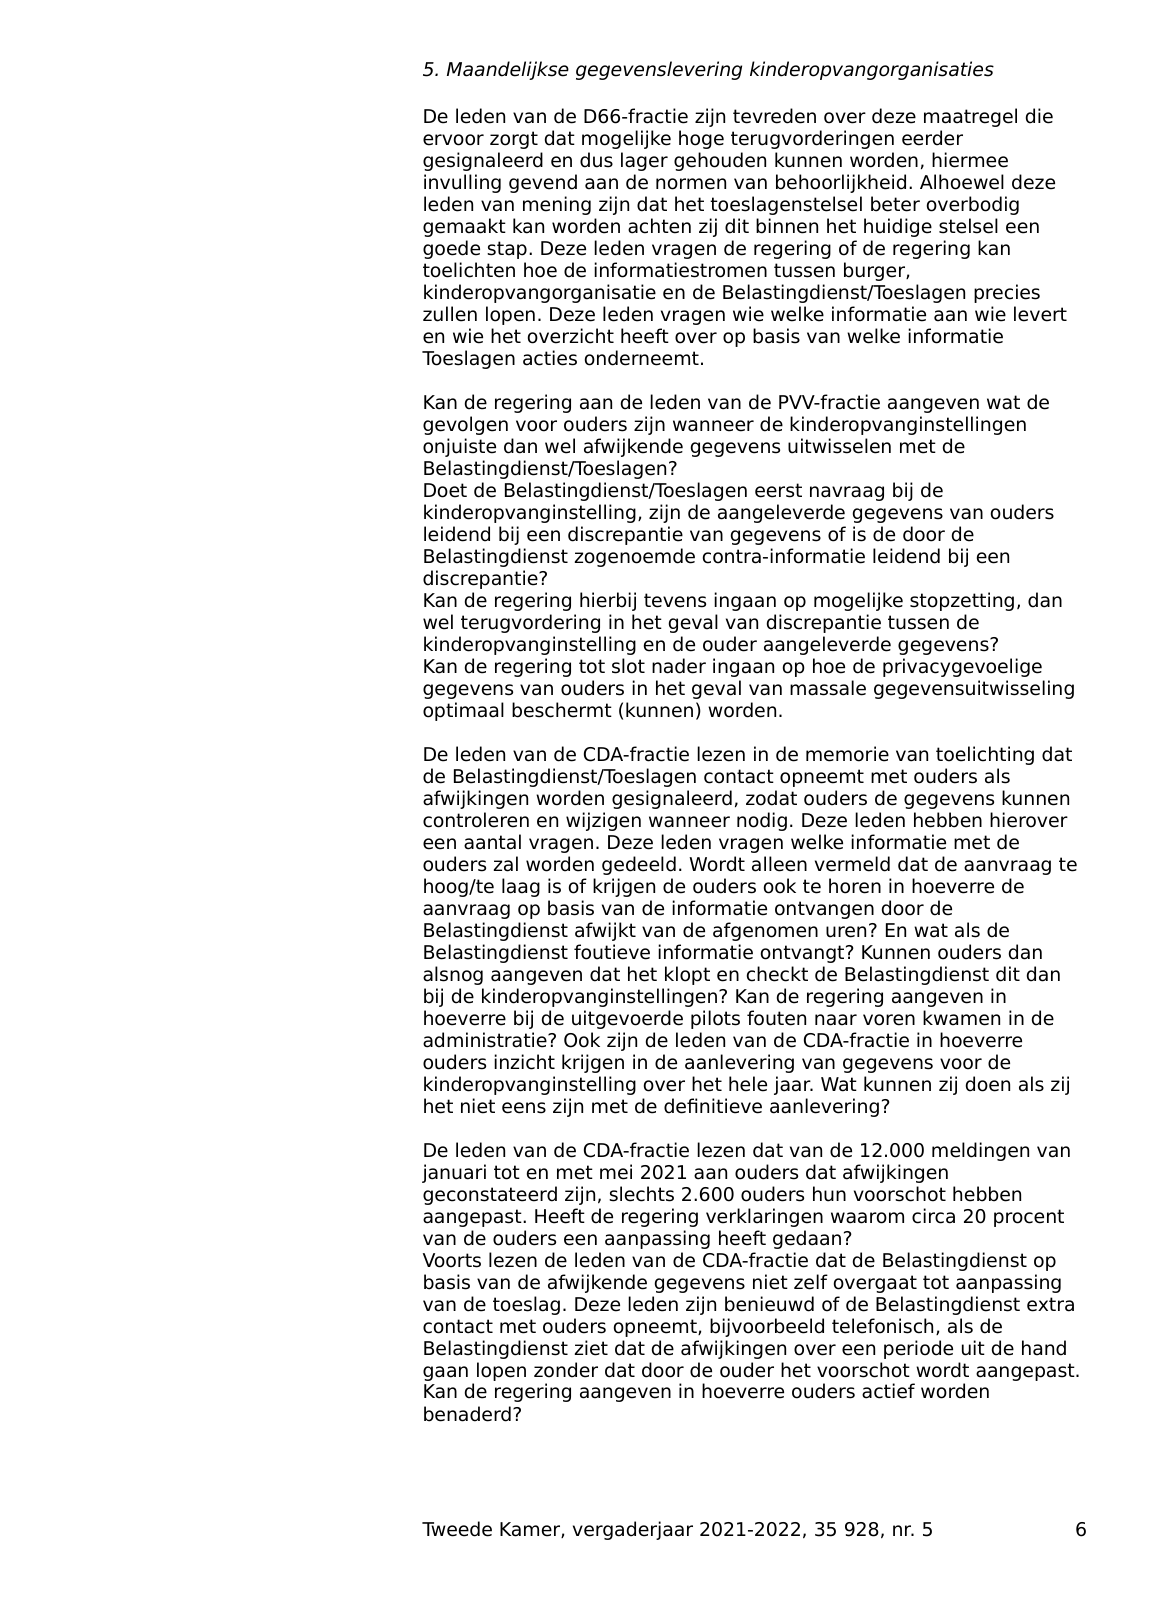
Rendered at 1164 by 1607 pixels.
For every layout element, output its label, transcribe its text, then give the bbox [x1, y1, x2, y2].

text Doet de Belastingdienst/Toeslagen eerst navraag bij de kinderopvanginstelling, zijn de aangeleverde gegevens van ouders leidend bij een discrepantie van gegevens of is de door de Belastingdienst zogenoemde contra-informatie leidend bij een discrepantie? [422, 480, 1087, 590]
text Kan de regering hierbij tevens ingaan op mogelijke stopzetting, dan wel terugvordering in het geval van discrepantie tussen de kinderopvanginstelling en de ouder aangeleverde gegevens? [422, 590, 1087, 656]
text Voorts lezen de leden van de CDA-fractie dat de Belastingdienst op basis van de afwijkende gegevens niet zelf overgaat tot aanpassing van de toeslag. Deze leden zijn benieuwd of de Belastingdienst extra contact met ouders opneemt, bijvoorbeeld telefonisch, als de Belastingdienst ziet dat de afwijkingen over een periode uit de hand gaan lopen zonder dat door de ouder het voorschot wordt aangepast. Kan de regering aangeven in hoeverre ouders actief worden benaderd? [422, 1249, 1087, 1425]
text Kan de regering tot slot nader ingaan op hoe de privacygevoelige gegevens van ouders in het geval van massale gegevensuitwisseling optimaal beschermt (kunnen) worden. [422, 656, 1087, 722]
text De leden van de D66-fractie zijn tevreden over deze maatregel die ervoor zorgt dat mogelijke hoge terugvorderingen eerder gesignaleerd en dus lager gehouden kunnen worden, hiermee invulling gevend aan de normen van behoorlijkheid. Alhoewel deze leden van mening zijn dat het toeslagenstelsel beter overbodig gemaakt kan worden achten zij dit binnen het huidige stelsel een goede stap. Deze leden vragen de regering of de regering kan toelichten hoe de informatiestromen tussen burger, kinderopvangorganisatie en de Belastingdienst/Toeslagen precies zullen lopen. Deze leden vragen wie welke informatie aan wie levert en wie het overzicht heeft over op basis van welke informatie Toeslagen acties onderneemt. [422, 106, 1087, 370]
text De leden van de CDA-fractie lezen in de memorie van toelichting dat de Belastingdienst/Toeslagen contact opneemt met ouders als afwijkingen worden gesignaleerd, zodat ouders de gegevens kunnen controleren en wijzigen wanneer nodig. Deze leden hebben hierover een aantal vragen. Deze leden vragen welke informatie met de ouders zal worden gedeeld. Wordt alleen vermeld dat de aanvraag te hoog/te laag is of krijgen de ouders ook te horen in hoeverre de aanvraag op basis van de informatie ontvangen door de Belastingdienst afwijkt van de afgenomen uren? En wat als de Belastingdienst foutieve informatie ontvangt? Kunnen ouders dan alsnog aangeven dat het klopt en checkt de Belastingdienst dit dan bij de kinderopvanginstellingen? Kan de regering aangeven in hoeverre bij de uitgevoerde pilots fouten naar voren kwamen in de administratie? Ook zijn de leden van de CDA-fractie in hoeverre ouders inzicht krijgen in de aanlevering van gegevens voor de kinderopvanginstelling over het hele jaar. Wat kunnen zij doen als zij het niet eens zijn met de definitieve aanlevering? [422, 744, 1087, 1117]
subtitle 5. Maandelijkse gegevenslevering kinderopvangorganisaties [422, 59, 1087, 81]
text De leden van de CDA-fractie lezen dat van de 12.000 meldingen van januari tot en met mei 2021 aan ouders dat afwijkingen geconstateerd zijn, slechts 2.600 ouders hun voorschot hebben aangepast. Heeft de regering verklaringen waarom circa 20 procent van de ouders een aanpassing heeft gedaan? [422, 1140, 1087, 1249]
text Kan de regering aan de leden van de PVV-fractie aangeven wat de gevolgen voor ouders zijn wanneer de kinderopvanginstellingen onjuiste dan wel afwijkende gegevens uitwisselen met de Belastingdienst/Toeslagen? [422, 392, 1087, 480]
